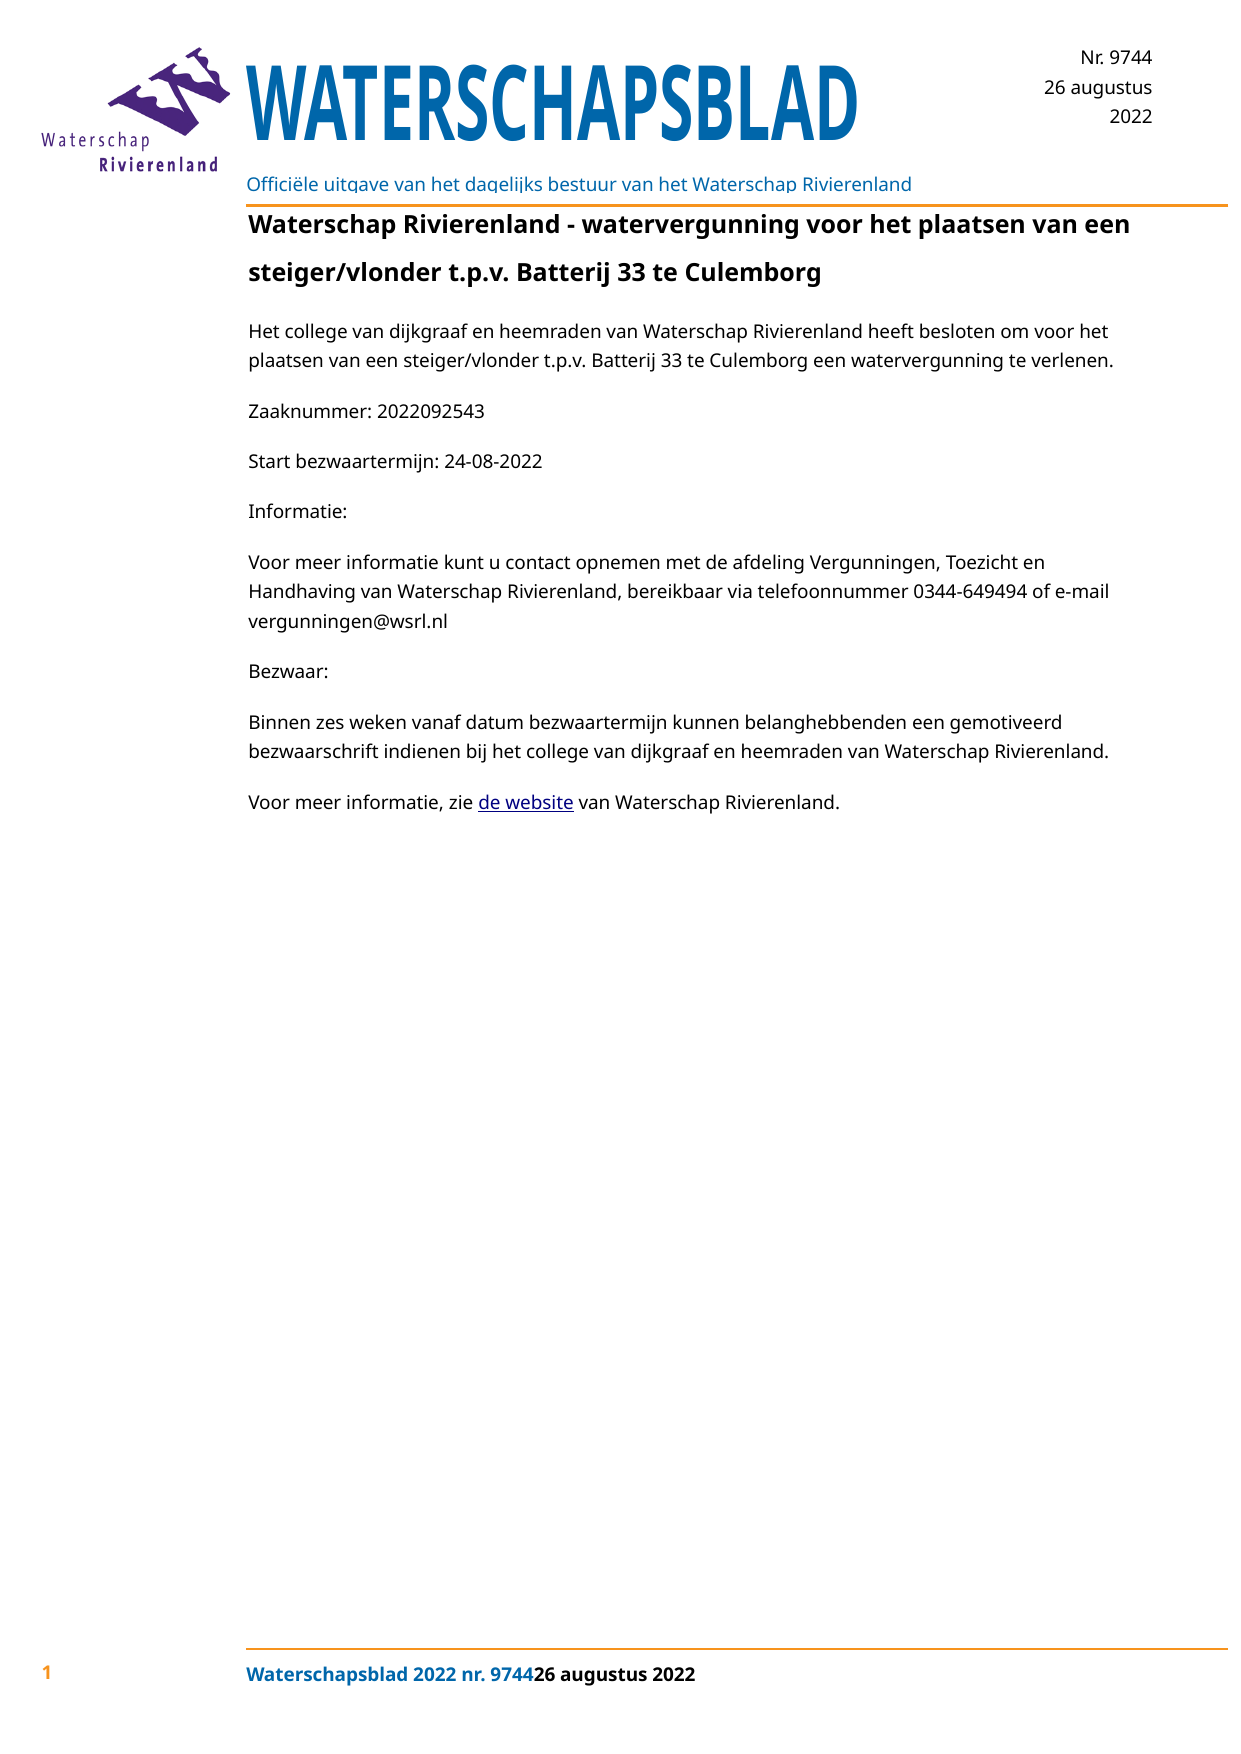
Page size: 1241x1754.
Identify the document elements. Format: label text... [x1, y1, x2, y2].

picture [41, 47, 231, 172]
text Het college van dijkgraaf en heemraden van Waterschap Rivierenland heeft besloten om voor het plaatsen van een steiger/vlonder t.p.v. Batterij 33 te Culemborg een watervergunning te verlenen. [248, 318, 1152, 373]
text Informatie: [248, 499, 1152, 524]
text Start bezwaartermijn: 24-08-2022 [248, 448, 1152, 474]
text Binnen zes weken vanaf datum bezwaartermijn kunnen belanghebbenden een gemotiveerd bezwaarschrift indienen bij het college van dijkgraaf en heemraden van Waterschap Rivierenland. [248, 709, 1152, 764]
text Zaaknummer: 2022092543 [248, 398, 1152, 424]
text Voor meer informatie, zie de website van Waterschap Rivierenland. [248, 789, 1152, 815]
text Bezwaar: [248, 659, 1152, 684]
text Voor meer informatie kunt u contact opnemen met de afdeling Vergunningen, Toezicht en Handhaving van Waterschap Rivierenland, bereikbaar via telefoonnummer 0344-649494 of e-mail vergunningen@wsrl.nl [248, 549, 1152, 634]
text Waterschap Rivierenland - watervergunning voor het plaatsen van een steiger/vlonder t.p.v. Batterij 33 te Culemborg [248, 207, 1152, 288]
